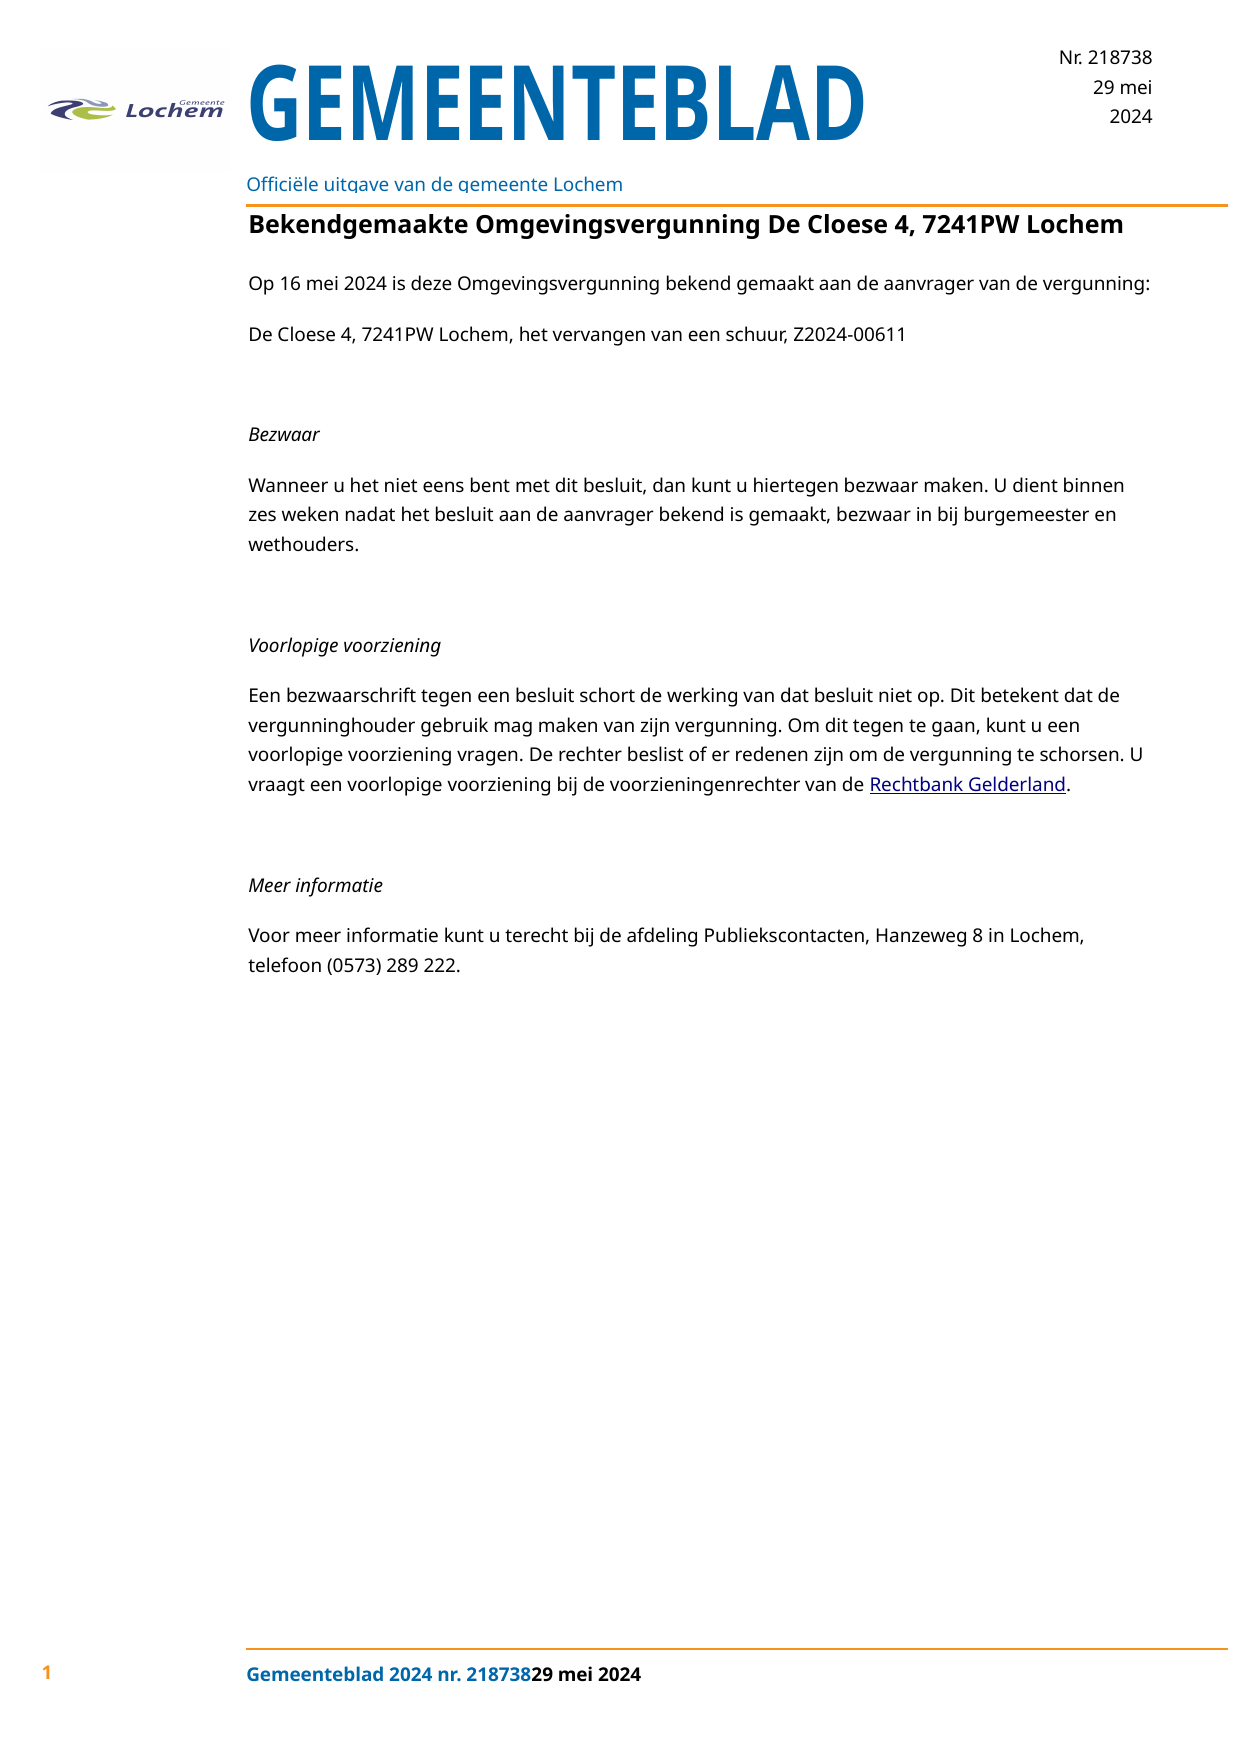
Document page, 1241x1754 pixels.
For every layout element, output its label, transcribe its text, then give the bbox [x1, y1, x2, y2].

text Voorlopige voorziening [248, 632, 1152, 658]
text Op 16 mei 2024 is deze Omgevingsvergunning bekend gemaakt aan de aanvrager van de vergunning: [248, 270, 1152, 296]
text Bezwaar [248, 422, 1152, 447]
text Bekendgemaakte Omgevingsvergunning De Cloese 4, 7241PW Lochem [248, 207, 1152, 241]
text Een bezwaarschrift tegen een besluit schort de werking van dat besluit niet op. Dit betekent dat de vergunninghouder gebruik mag maken van zijn vergunning. Om dit tegen te gaan, kunt u een voorlopige voorziening vragen. De rechter beslist of er redenen zijn om de vergunning te schorsen. U vraagt een voorlopige voorziening bij de voorzieningenrechter van de Rechtbank Gelderland. [248, 682, 1152, 797]
text Wanneer u het niet eens bent met dit besluit, dan kunt u hiertegen bezwaar maken. U dient binnen zes weken nadat het besluit aan de aanvrager bekend is gemaakt, bezwaar in bij burgemeester en wethouders. [248, 472, 1152, 557]
text Meer informatie [248, 872, 1152, 898]
text De Cloese 4, 7241PW Lochem, het vervangen van een schuur, Z2024-00611 [248, 321, 1152, 346]
text Voor meer informatie kunt u terecht bij de afdeling Publiekscontacten, Hanzeweg 8 in Lochem, telefoon (0573) 289 222. [248, 922, 1152, 978]
picture [41, 47, 231, 172]
